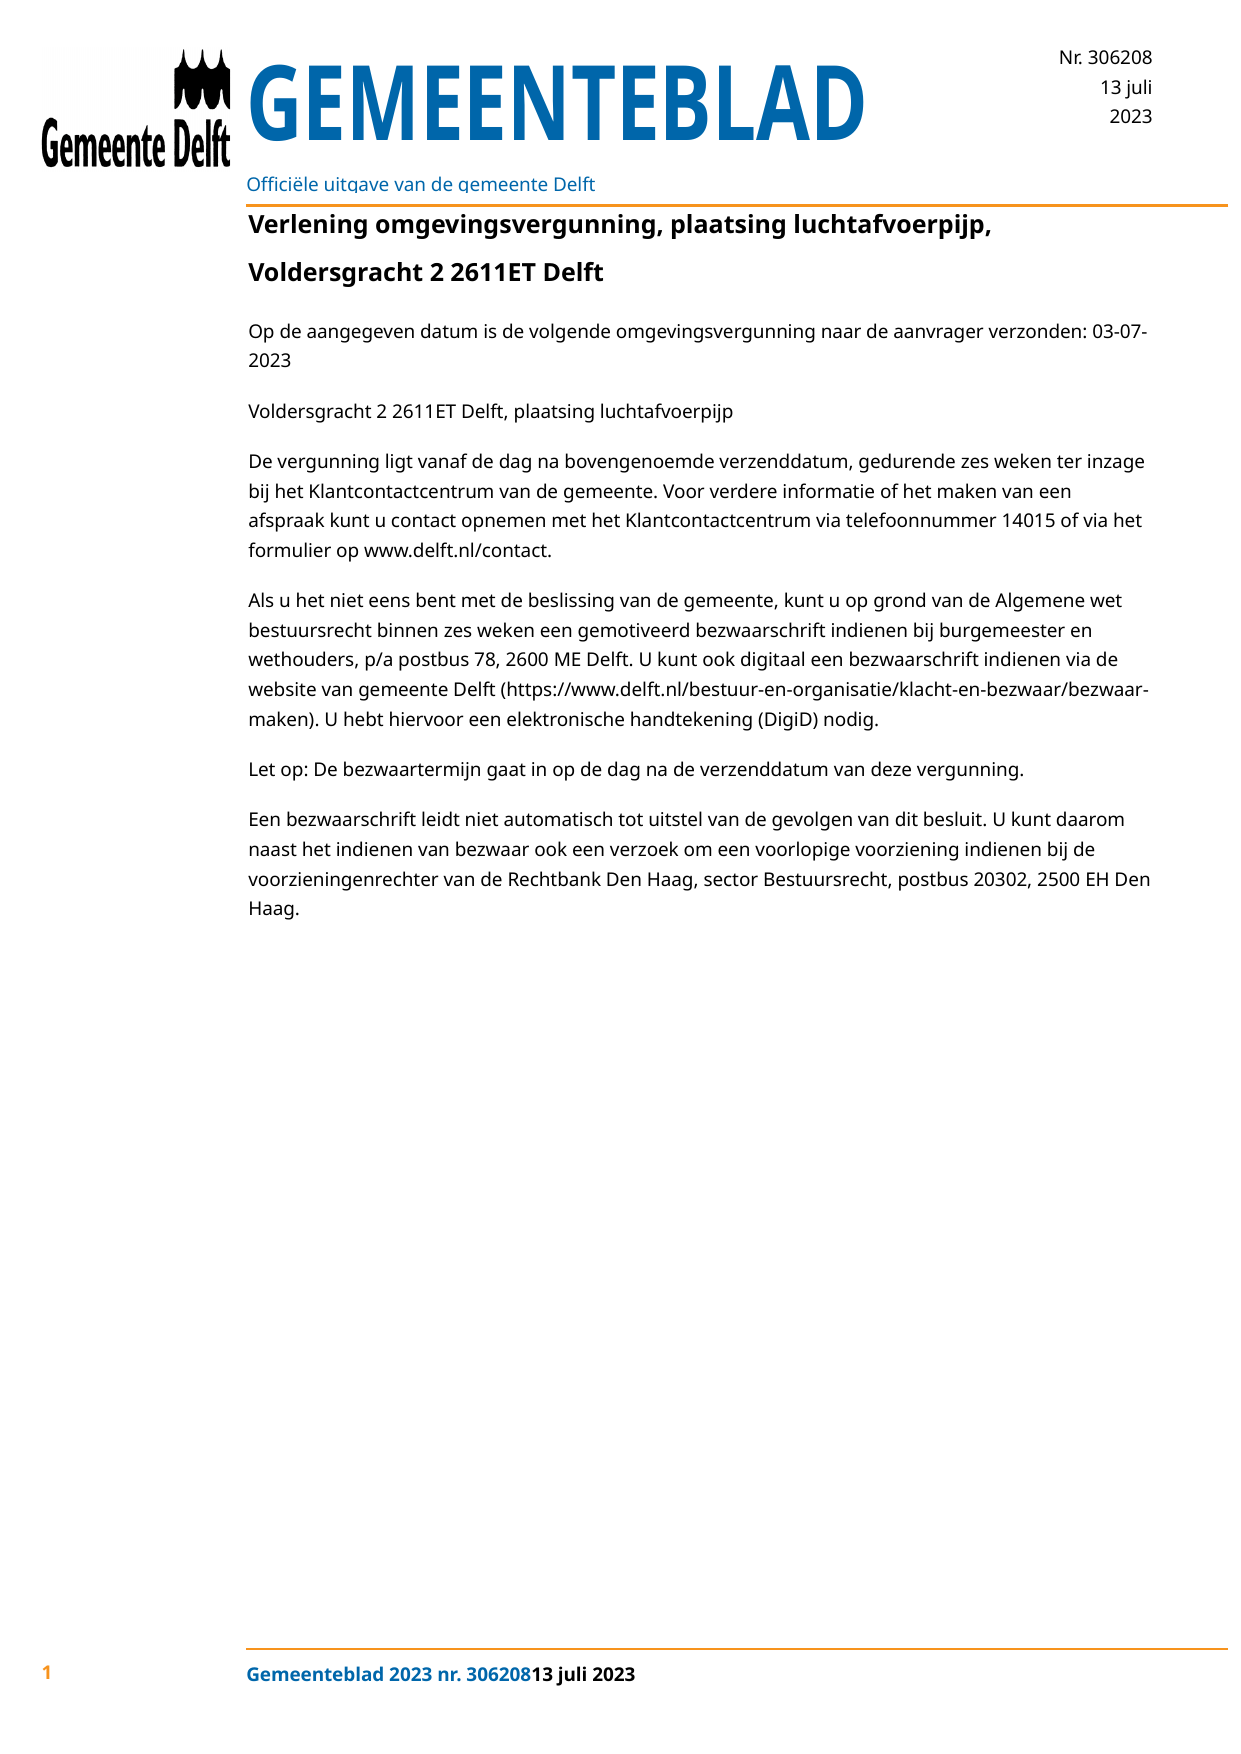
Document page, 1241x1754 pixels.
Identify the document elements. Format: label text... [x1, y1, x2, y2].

text Als u het niet eens bent met de beslissing van de gemeente, kunt u op grond van de Algemene wet bestuursrecht binnen zes weken een gemotiveerd bezwaarschrift indienen bij burgemeester en wethouders, p/a postbus 78, 2600 ME Delft. U kunt ook digitaal een bezwaarschrift indienen via de website van gemeente Delft (https://www.delft.nl/bestuur-en-organisatie/klacht-en-bezwaar/bezwaar-maken). U hebt hiervoor een elektronische handtekening (DigiD) nodig. [248, 587, 1152, 732]
text De vergunning ligt vanaf de dag na bovengenoemde verzenddatum, gedurende zes weken ter inzage bij het Klantcontactcentrum van de gemeente. Voor verdere informatie of het maken van een afspraak kunt u contact opnemen met het Klantcontactcentrum via telefoonnummer 14015 of via het formulier op www.delft.nl/contact. [248, 448, 1152, 563]
picture [41, 47, 231, 172]
text Verlening omgevingsvergunning, plaatsing luchtafvoerpijp, Voldersgracht 2 2611ET Delft [248, 207, 1152, 288]
text Voldersgracht 2 2611ET Delft, plaatsing luchtafvoerpijp [248, 398, 1152, 424]
text Een bezwaarschrift leidt niet automatisch tot uitstel van de gevolgen van dit besluit. U kunt daarom naast het indienen van bezwaar ook een verzoek om een voorlopige voorziening indienen bij de voorzieningenrechter van de Rechtbank Den Haag, sector Bestuursrecht, postbus 20302, 2500 EH Den Haag. [248, 807, 1152, 921]
text Let op: De bezwaartermijn gaat in op de dag na de verzenddatum van deze vergunning. [248, 756, 1152, 782]
text Op de aangegeven datum is de volgende omgevingsvergunning naar de aanvrager verzonden: 03-07-2023 [248, 318, 1152, 373]
